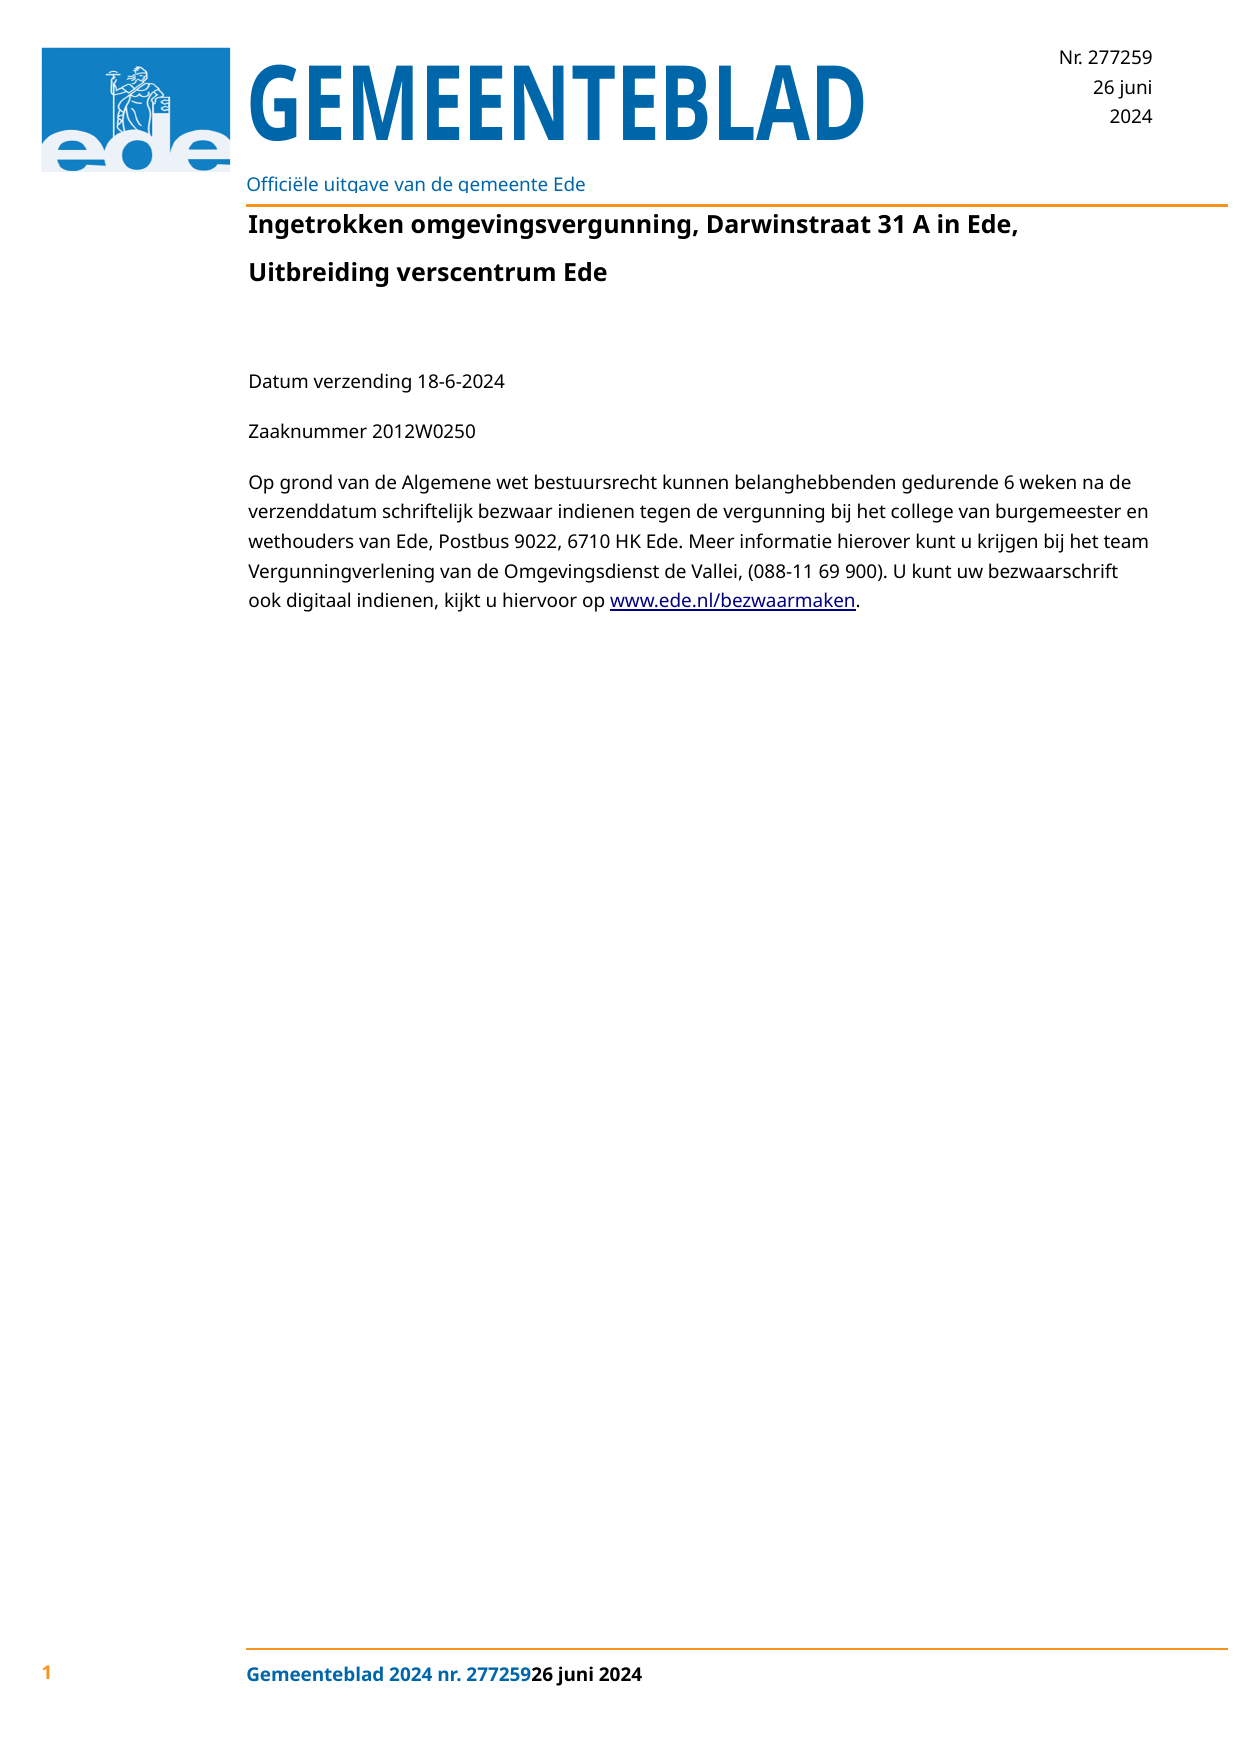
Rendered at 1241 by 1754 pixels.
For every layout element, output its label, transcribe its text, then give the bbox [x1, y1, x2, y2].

text Op grond van de Algemene wet bestuursrecht kunnen belanghebbenden gedurende 6 weken na de verzenddatum schriftelijk bezwaar indienen tegen de vergunning bij het college van burgemeester en wethouders van Ede, Postbus 9022, 6710 HK Ede. Meer informatie hierover kunt u krijgen bij het team Vergunningverlening van de Omgevingsdienst de Vallei, (088-11 69 900). U kunt uw bezwaarschrift ook digitaal indienen, kijkt u hiervoor op www.ede.nl/bezwaarmaken. [248, 469, 1152, 613]
text Ingetrokken omgevingsvergunning, Darwinstraat 31 A in Ede, Uitbreiding verscentrum Ede [248, 207, 1152, 288]
text Datum verzending 18-6-2024 [248, 368, 1152, 394]
text Zaaknummer 2012W0250 [248, 419, 1152, 444]
picture [41, 47, 231, 172]
